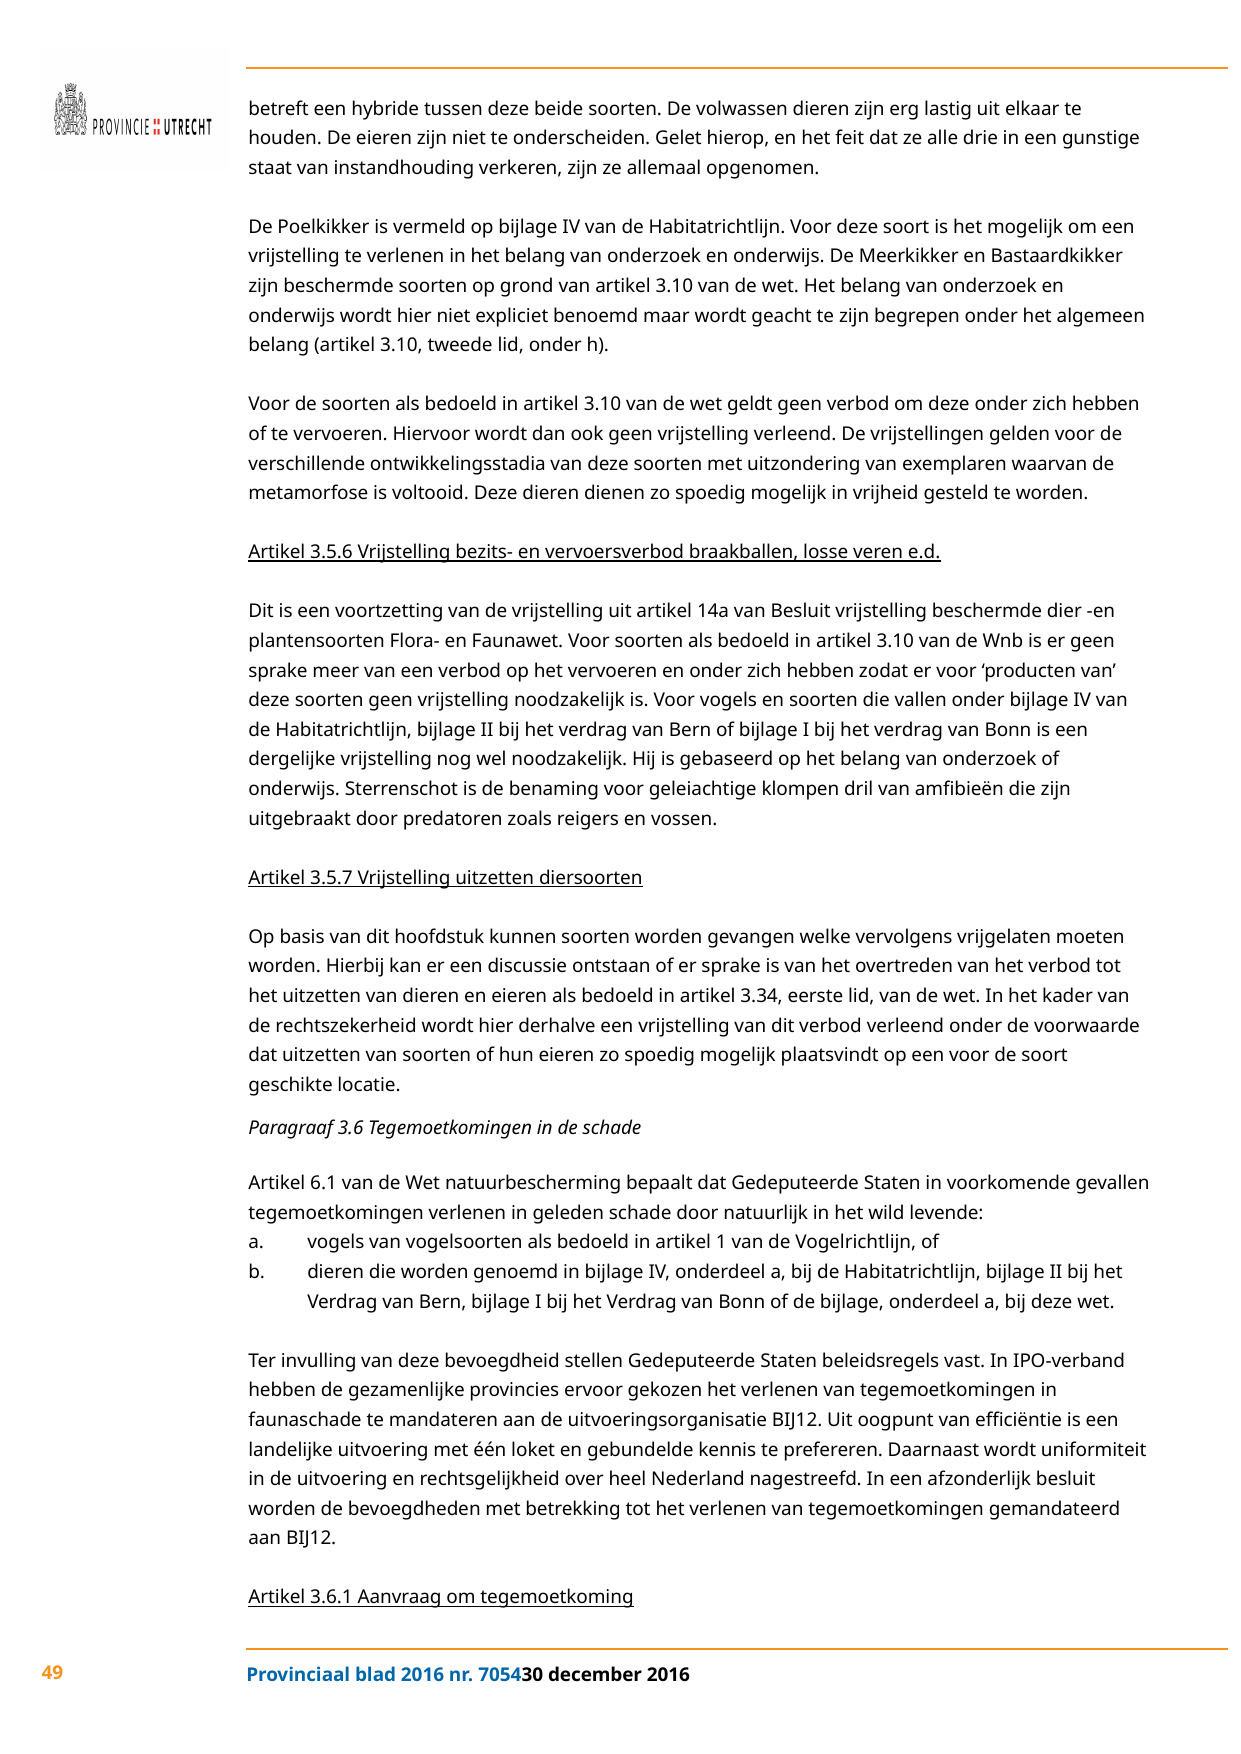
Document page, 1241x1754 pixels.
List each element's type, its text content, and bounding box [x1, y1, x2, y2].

text Op basis van dit hoofdstuk kunnen soorten worden gevangen welke vervolgens vrijgelaten moeten worden. Hierbij kan er een discussie ontstaan of er sprake is van het overtreden van het verbod tot het uitzetten van dieren en eieren als bedoeld in artikel 3.34, eerste lid, van de wet. In het kader van de rechtszekerheid wordt hier derhalve een vrijstelling van dit verbod verleend onder de voorwaarde dat uitzetten van soorten of hun eieren zo spoedig mogelijk plaatsvindt op een voor de soort geschikte locatie. [248, 923, 1152, 1097]
list vogels van vogelsoorten als bedoeld in artikel 1 van de Vogelrichtlijn, of [248, 1229, 1152, 1254]
text betreft een hybride tussen deze beide soorten. De volwassen dieren zijn erg lastig uit elkaar te houden. De eieren zijn niet te onderscheiden. Gelet hierop, en het feit dat ze alle drie in een gunstige staat van instandhouding verkeren, zijn ze allemaal opgenomen. [248, 95, 1152, 180]
text Dit is een voortzetting van de vrijstelling uit artikel 14a van Besluit vrijstelling beschermde dier -en plantensoorten Flora- en Faunawet. Voor soorten als bedoeld in artikel 3.10 van de Wnb is er geen sprake meer van een verbod op het vervoeren en onder zich hebben zodat er voor ‘producten van’ deze soorten geen vrijstelling noodzakelijk is. Voor vogels en soorten die vallen onder bijlage IV van de Habitatrichtlijn, bijlage II bij het verdrag van Bern of bijlage I bij het verdrag van Bonn is een dergelijke vrijstelling nog wel noodzakelijk. Hij is gebaseerd op het belang van onderzoek of onderwijs. Sterrenschot is de benaming voor geleiachtige klompen dril van amfibieën die zijn uitgebraakt door predatoren zoals reigers en vossen. [248, 598, 1152, 831]
text Artikel 3.5.6 Vrijstelling bezits- en vervoersverbod braakballen, losse veren e.d. [248, 538, 1152, 564]
text Artikel 3.5.7 Vrijstelling uitzetten diersoorten [248, 864, 1152, 890]
text De Poelkikker is vermeld op bijlage IV van de Habitatrichtlijn. Voor deze soort is het mogelijk om een vrijstelling te verlenen in het belang van onderzoek en onderwijs. De Meerkikker en Bastaardkikker zijn beschermde soorten op grond van artikel 3.10 van de wet. Het belang van onderzoek en onderwijs wordt hier niet expliciet benoemd maar wordt geacht te zijn begrepen onder het algemeen belang (artikel 3.10, tweede lid, onder h). [248, 213, 1152, 357]
text Voor de soorten als bedoeld in artikel 3.10 van de wet geldt geen verbod om deze onder zich hebben of te vervoeren. Hiervoor wordt dan ook geen vrijstelling verleend. De vrijstellingen gelden voor de verschillende ontwikkelingsstadia van deze soorten met uitzondering van exemplaren waarvan de metamorfose is voltooid. Deze dieren dienen zo spoedig mogelijk in vrijheid gesteld te worden. [248, 391, 1152, 505]
text Artikel 3.6.1 Aanvraag om tegemoetkoming [248, 1584, 1152, 1609]
text Ter invulling van deze bevoegdheid stellen Gedeputeerde Staten beleidsregels vast. In IPO-verband hebben de gezamenlijke provincies ervoor gekozen het verlenen van tegemoetkomingen in faunaschade te mandateren aan de uitvoeringsorganisatie BIJ12. Uit oogpunt van efficiëntie is een landelijke uitvoering met één loket en gebundelde kennis te prefereren. Daarnaast wordt uniformiteit in de uitvoering en rechtsgelijkheid over heel Nederland nagestreefd. In een afzonderlijk besluit worden de bevoegdheden met betrekking tot het verlenen van tegemoetkomingen gemandateerd aan BIJ12. [248, 1347, 1152, 1550]
text Artikel 6.1 van de Wet natuurbescherming bepaalt dat Gedeputeerde Staten in voorkomende gevallen tegemoetkomingen verlenen in geleden schade door natuurlijk in het wild levende: [248, 1169, 1152, 1225]
text Paragraaf 3.6 Tegemoetkomingen in de schade [248, 1114, 1152, 1140]
list dieren die worden genoemd in bijlage IV, onderdeel a, bij de Habitatrichtlijn, bijlage II bij het Verdrag van Bern, bijlage I bij het Verdrag van Bonn of de bijlage, onderdeel a, bij deze wet. [248, 1258, 1152, 1313]
picture [41, 47, 231, 172]
